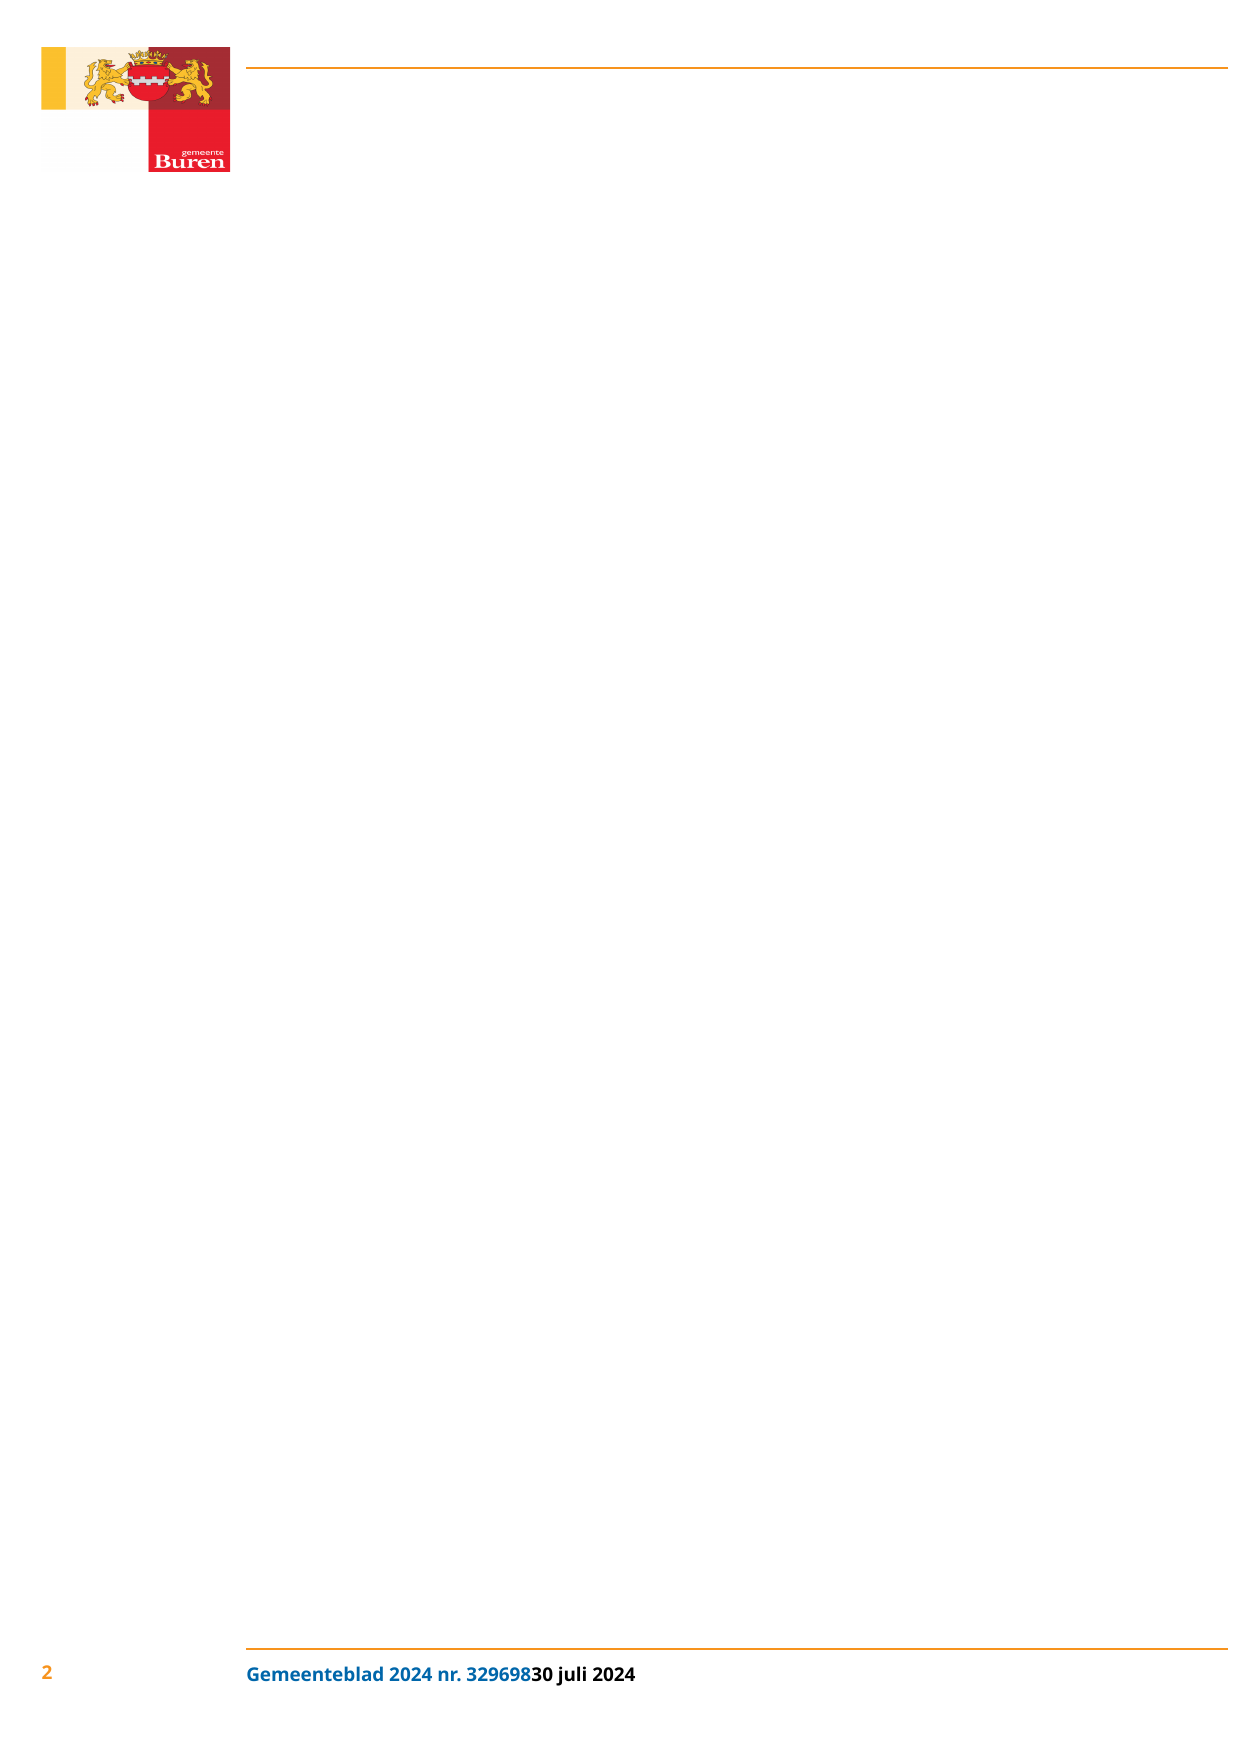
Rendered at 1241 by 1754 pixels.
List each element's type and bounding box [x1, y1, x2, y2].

picture [41, 47, 231, 172]
